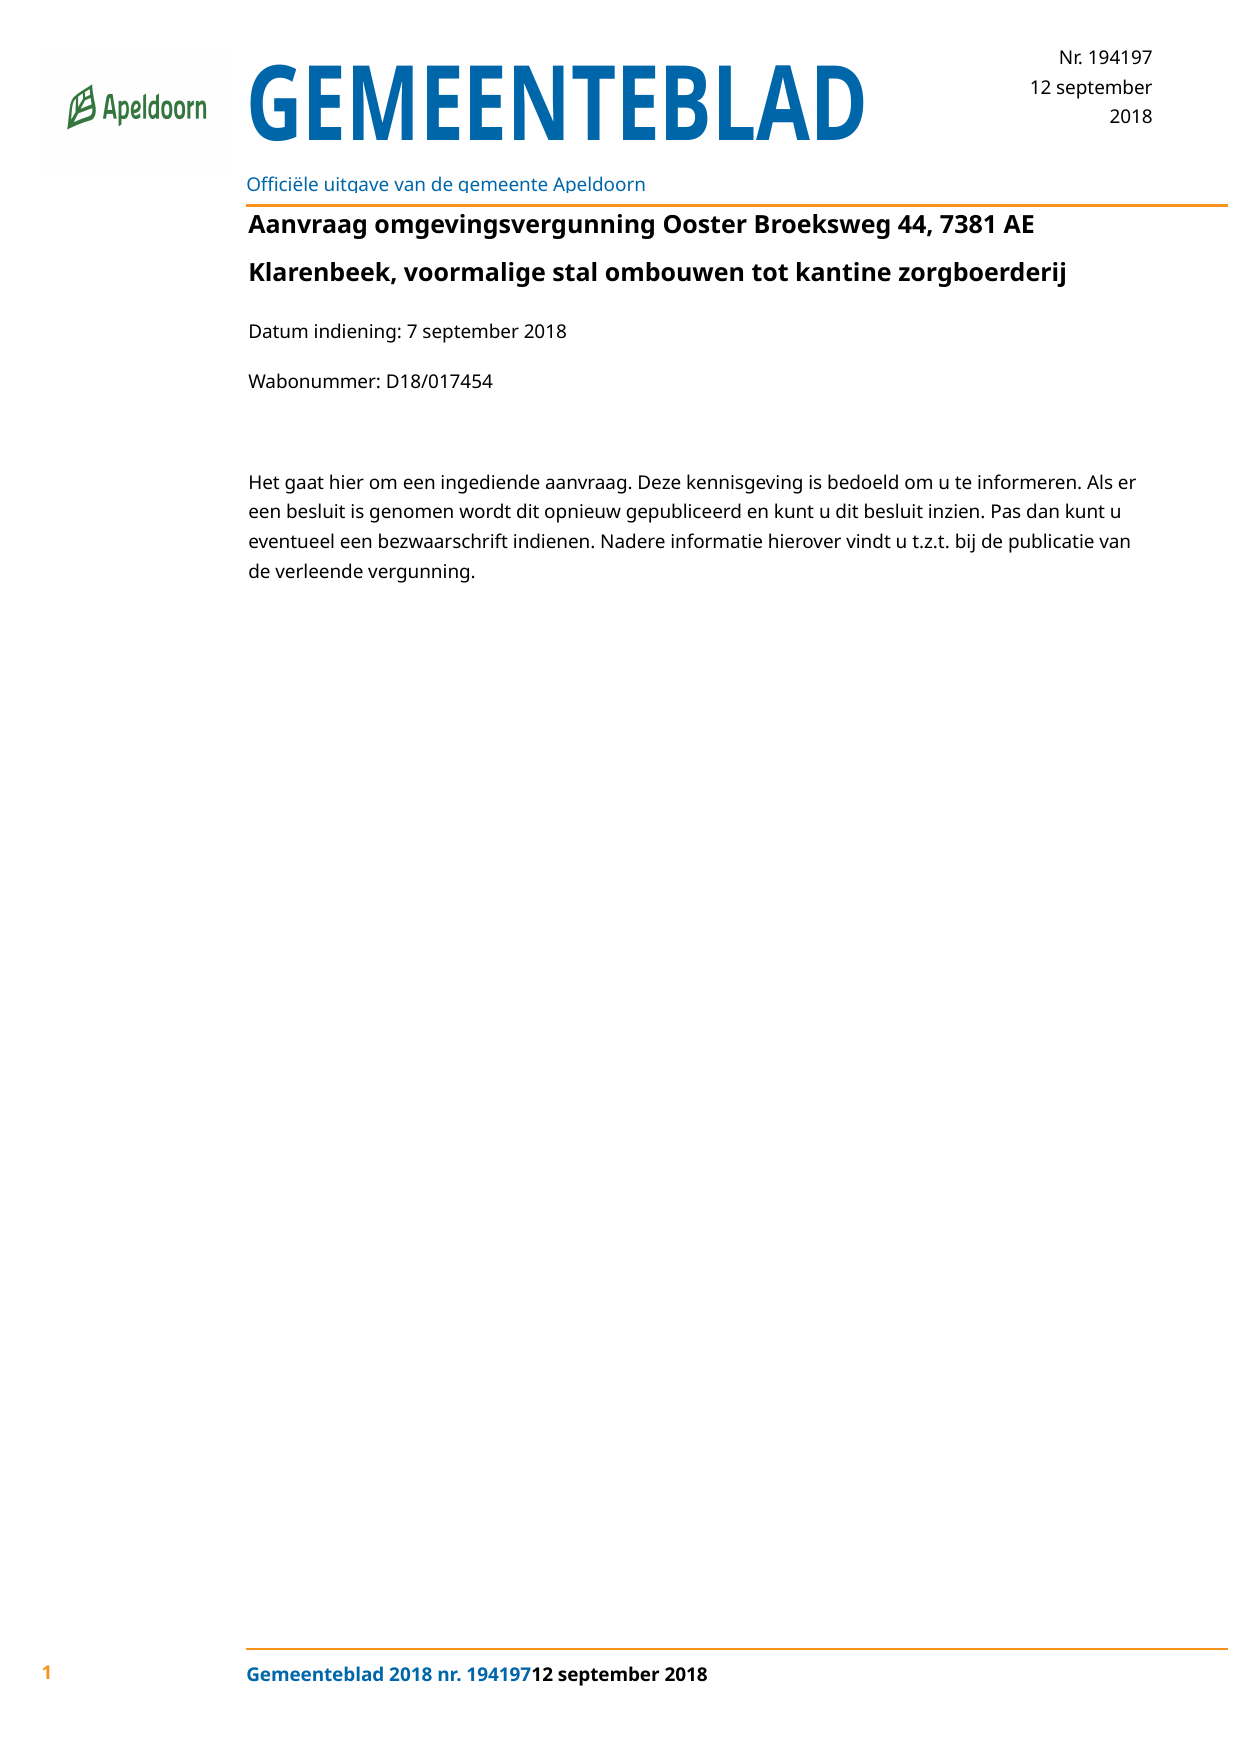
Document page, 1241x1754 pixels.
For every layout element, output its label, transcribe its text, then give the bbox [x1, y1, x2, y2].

text Wabonummer: D18/017454 [248, 368, 1152, 394]
text Datum indiening: 7 september 2018 [248, 318, 1152, 344]
text Het gaat hier om een ingediende aanvraag. Deze kennisgeving is bedoeld om u te informeren. Als er een besluit is genomen wordt dit opnieuw gepubliceerd en kunt u dit besluit inzien. Pas dan kunt u eventueel een bezwaarschrift indienen. Nadere informatie hierover vindt u t.z.t. bij de publicatie van de verleende vergunning. [248, 469, 1152, 584]
text Aanvraag omgevingsvergunning Ooster Broeksweg 44, 7381 AE Klarenbeek, voormalige stal ombouwen tot kantine zorgboerderij [248, 207, 1152, 288]
picture [41, 47, 231, 172]
